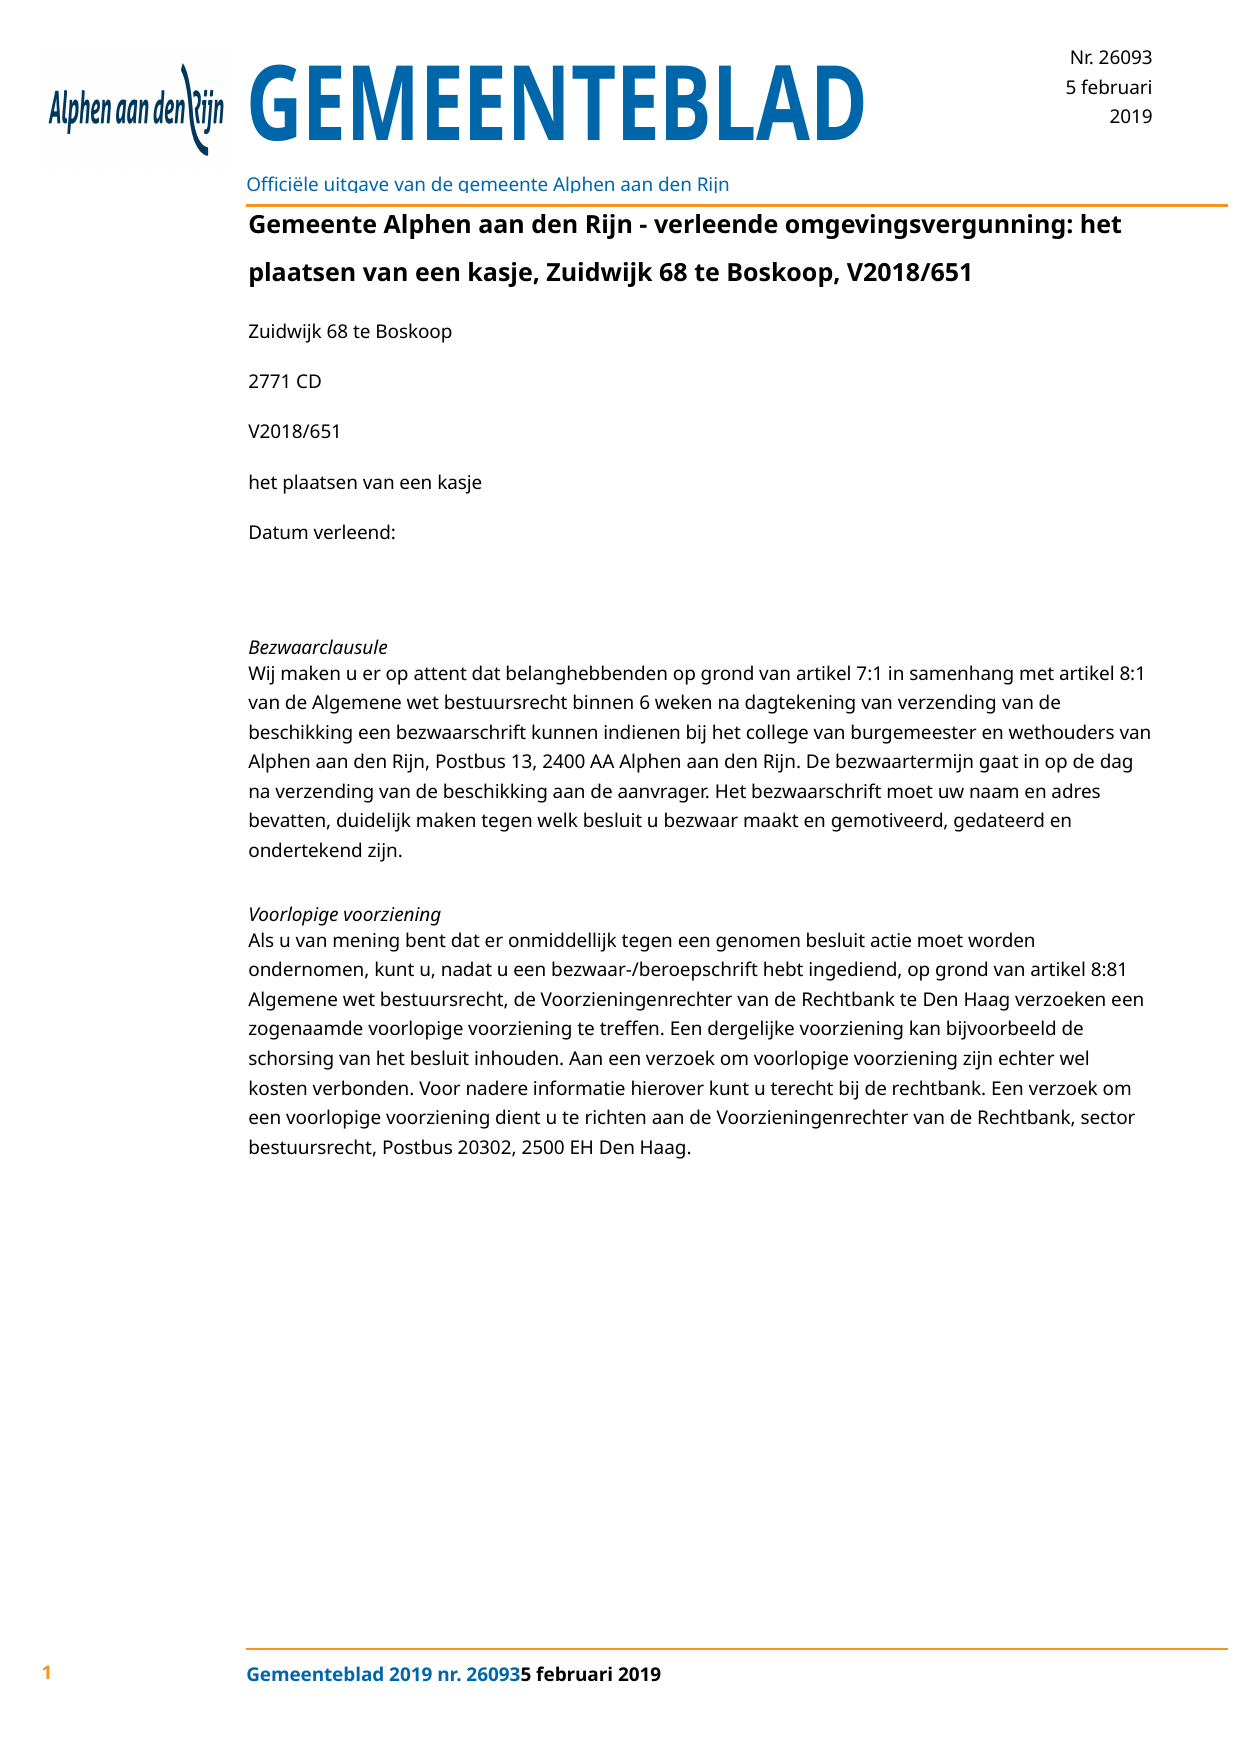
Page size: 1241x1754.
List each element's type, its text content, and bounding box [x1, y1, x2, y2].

text 2771 CD [248, 368, 1152, 394]
text Als u van mening bent dat er onmiddellijk tegen een genomen besluit actie moet worden ondernomen, kunt u, nadat u een bezwaar-/beroepschrift hebt ingediend, op grond van artikel 8:81 Algemene wet bestuursrecht, de Voorzieningenrechter van de Rechtbank te Den Haag verzoeken een zogenaamde voorlopige voorziening te treffen. Een dergelijke voorziening kan bijvoorbeeld de schorsing van het besluit inhouden. Aan een verzoek om voorlopige voorziening zijn echter wel kosten verbonden. Voor nadere informatie hierover kunt u terecht bij de rechtbank. Een verzoek om een voorlopige voorziening dient u te richten aan de Voorzieningenrechter van de Rechtbank, sector bestuursrecht, Postbus 20302, 2500 EH Den Haag. [248, 927, 1152, 1160]
text Wij maken u er op attent dat belanghebbenden op grond van artikel 7:1 in samenhang met artikel 8:1 van de Algemene wet bestuursrecht binnen 6 weken na dagtekening van verzending van de beschikking een bezwaarschrift kunnen indienen bij het college van burgemeester en wethouders van Alphen aan den Rijn, Postbus 13, 2400 AA Alphen aan den Rijn. De bezwaartermijn gaat in op de dag na verzending van de beschikking aan de aanvrager. Het bezwaarschrift moet uw naam en adres bevatten, duidelijk maken tegen welk besluit u bezwaar maakt en gemotiveerd, gedateerd en ondertekend zijn. [248, 660, 1152, 863]
text Bezwaarclausule [248, 634, 1152, 660]
text Zuidwijk 68 te Boskoop [248, 318, 1152, 344]
text Voorlopige voorziening [248, 901, 1152, 927]
text Gemeente Alphen aan den Rijn - verleende omgevingsvergunning: het plaatsen van een kasje, Zuidwijk 68 te Boskoop, V2018/651 [248, 207, 1152, 288]
picture [41, 47, 231, 172]
text Datum verleend: [248, 519, 1152, 545]
text V2018/651 [248, 419, 1152, 444]
text het plaatsen van een kasje [248, 469, 1152, 495]
